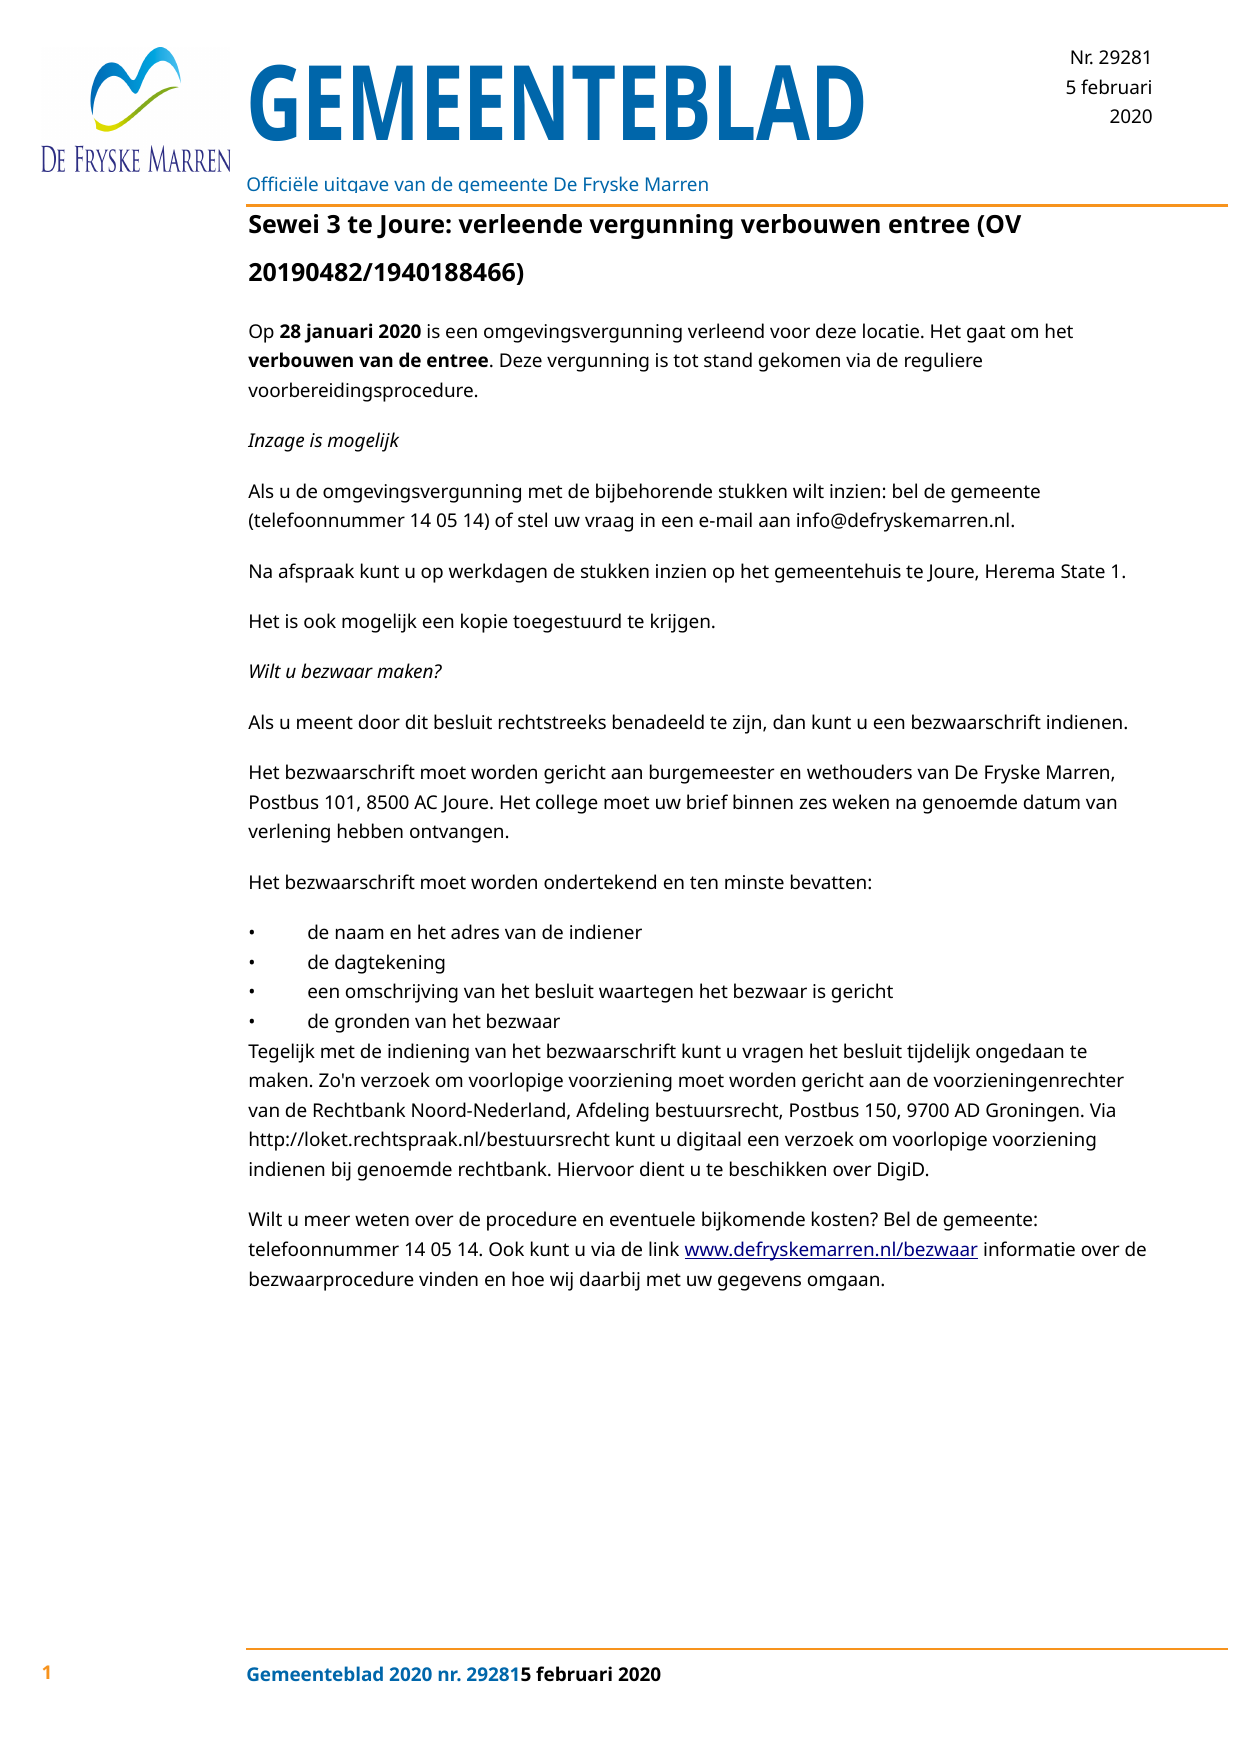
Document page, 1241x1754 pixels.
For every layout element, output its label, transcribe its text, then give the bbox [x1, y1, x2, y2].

text Wilt u bezwaar maken? [248, 659, 1152, 684]
text Tegelijk met de indiening van het bezwaarschrift kunt u vragen het besluit tijdelijk ongedaan te maken. Zo'n verzoek om voorlopige voorziening moet worden gericht aan de voorzieningenrechter van de Rechtbank Noord-Nederland, Afdeling bestuursrecht, Postbus 150, 9700 AD Groningen. Via http://loket.rechtspraak.nl/bestuursrecht kunt u digitaal een verzoek om voorlopige voorziening indienen bij genoemde rechtbank. Hiervoor dient u te beschikken over DigiD. [248, 1038, 1152, 1182]
text Het bezwaarschrift moet worden ondertekend en ten minste bevatten: [248, 869, 1152, 895]
text Als u de omgevingsvergunning met de bijbehorende stukken wilt inzien: bel de gemeente (telefoonnummer 14 05 14) of stel uw vraag in een e-mail aan info@defryskemarren.nl. [248, 478, 1152, 533]
text Sewei 3 te Joure: verleende vergunning verbouwen entree (OV 20190482/1940188466) [248, 207, 1152, 288]
list de naam en het adres van de indiener [248, 919, 1152, 945]
text Het is ook mogelijk een kopie toegestuurd te krijgen. [248, 608, 1152, 634]
text Het bezwaarschrift moet worden gericht aan burgemeester en wethouders van De Fryske Marren, Postbus 101, 8500 AC Joure. Het college moet uw brief binnen zes weken na genoemde datum van verlening hebben ontvangen. [248, 759, 1152, 844]
text Als u meent door dit besluit rechtstreeks benadeeld te zijn, dan kunt u een bezwaarschrift indienen. [248, 709, 1152, 735]
list een omschrijving van het besluit waartegen het bezwaar is gericht [248, 979, 1152, 1004]
text Wilt u meer weten over de procedure en eventuele bijkomende kosten? Bel de gemeente: telefoonnummer 14 05 14. Ook kunt u via de link www.defryskemarren.nl/bezwaar informatie over de bezwaarprocedure vinden en hoe wij daarbij met uw gegevens omgaan. [248, 1207, 1152, 1292]
text Op 28 januari 2020 is een omgevingsvergunning verleend voor deze locatie. Het gaat om het verbouwen van de entree. Deze vergunning is tot stand gekomen via de reguliere voorbereidingsprocedure. [248, 318, 1152, 403]
list de dagtekening [248, 949, 1152, 975]
text Inzage is mogelijk [248, 427, 1152, 453]
picture [41, 47, 231, 172]
list de gronden van het bezwaar [248, 1008, 1152, 1034]
text Na afspraak kunt u op werkdagen de stukken inzien op het gemeentehuis te Joure, Herema State 1. [248, 558, 1152, 584]
